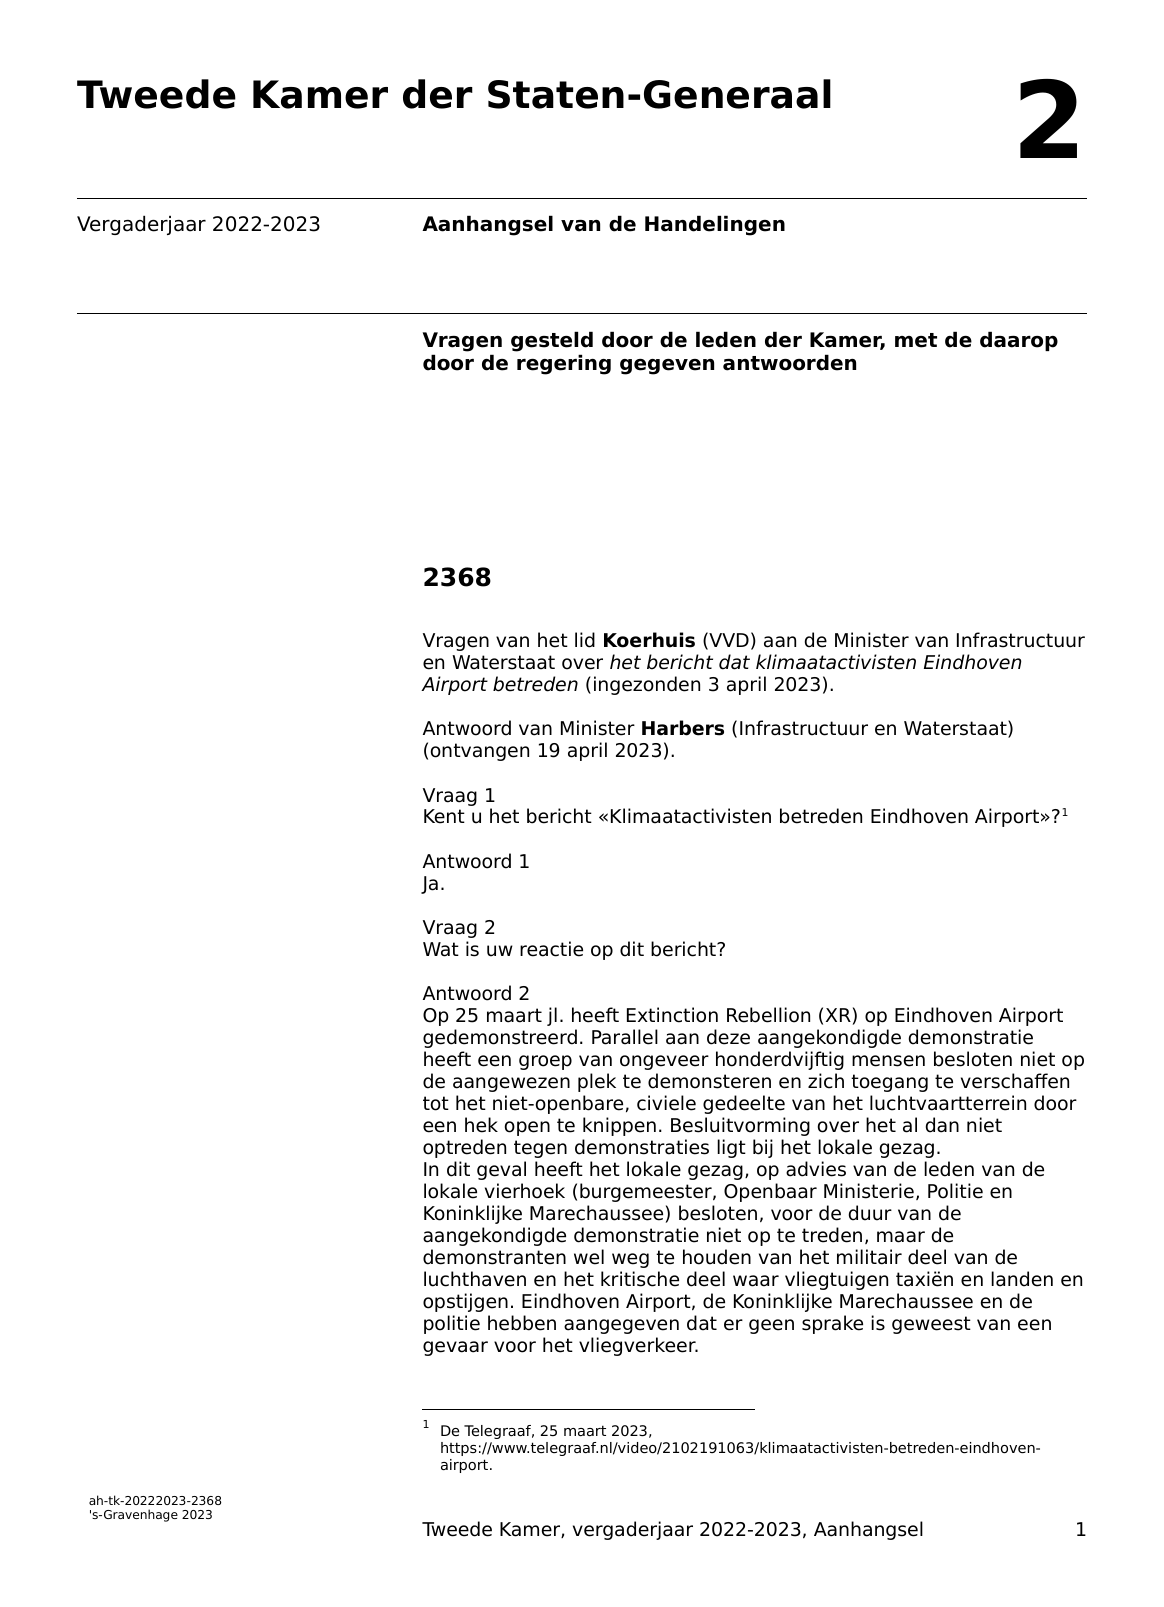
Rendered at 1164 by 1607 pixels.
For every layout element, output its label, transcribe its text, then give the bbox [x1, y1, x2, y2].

text Vraag 1 [422, 784, 1087, 806]
text 2368 [422, 563, 1087, 592]
text De Telegraaf, 25 maart 2023, https://www.telegraaf.nl/video/2102191063/klimaatactivisten-betreden-eindhoven-airport. [422, 1418, 1087, 1474]
table_header 2 [886, 59, 1087, 198]
text 's-Gravenhage 2023 [88, 1508, 323, 1522]
table_cell Vergaderjaar 2022-2023 [77, 199, 422, 313]
text Antwoord 2 [422, 983, 1087, 1005]
text Ja. [422, 873, 1087, 894]
text Kent u het bericht «Klimaatactivisten betreden Eindhoven Airport»? [422, 806, 1087, 828]
text ah-tk-20222023-2368 [88, 1494, 323, 1508]
text Op 25 maart jl. heeft Extinction Rebellion (XR) op Eindhoven Airport gedemonstreerd. Parallel aan deze aangekondigde demonstratie heeft een groep van ongeveer honderdvijftig mensen besloten niet op de aangewezen plek te demonsteren en zich toegang te verschaffen tot het niet-openbare, civiele gedeelte van het luchtvaartterrein door een hek open te knippen. Besluitvorming over het al dan niet optreden tegen demonstraties ligt bij het lokale gezag. [422, 1005, 1087, 1159]
text Antwoord 1 [422, 851, 1087, 873]
table_cell Vragen gesteld door de leden der Kamer, met de daarop door de regering gegeven antwoorden [422, 314, 1087, 375]
text Wat is uw reactie op dit bericht? [422, 939, 1087, 961]
table_cell [77, 314, 422, 375]
table_header Tweede Kamer der Staten-Generaal [77, 59, 886, 198]
text Vraag 2 [422, 917, 1087, 939]
text In dit geval heeft het lokale gezag, op advies van de leden van de lokale vierhoek (burgemeester, Openbaar Ministerie, Politie en Koninklijke Marechaussee) besloten, voor de duur van de aangekondigde demonstratie niet op te treden, maar de demonstranten wel weg te houden van het militair deel van de luchthaven en het kritische deel waar vliegtuigen taxiën en landen en opstijgen. Eindhoven Airport, de Koninklijke Marechaussee en de politie hebben aangegeven dat er geen sprake is geweest van een gevaar voor het vliegverkeer. [422, 1159, 1087, 1357]
text Vragen van het lid Koerhuis (VVD) aan de Minister van Infrastructuur en Waterstaat over het bericht dat klimaatactivisten Eindhoven Airport betreden (ingezonden 3 april 2023). [422, 630, 1087, 696]
table_cell Aanhangsel van de Handelingen [422, 199, 1087, 313]
text Antwoord van Minister Harbers (Infrastructuur en Waterstaat) (ontvangen 19 april 2023). [422, 718, 1087, 762]
